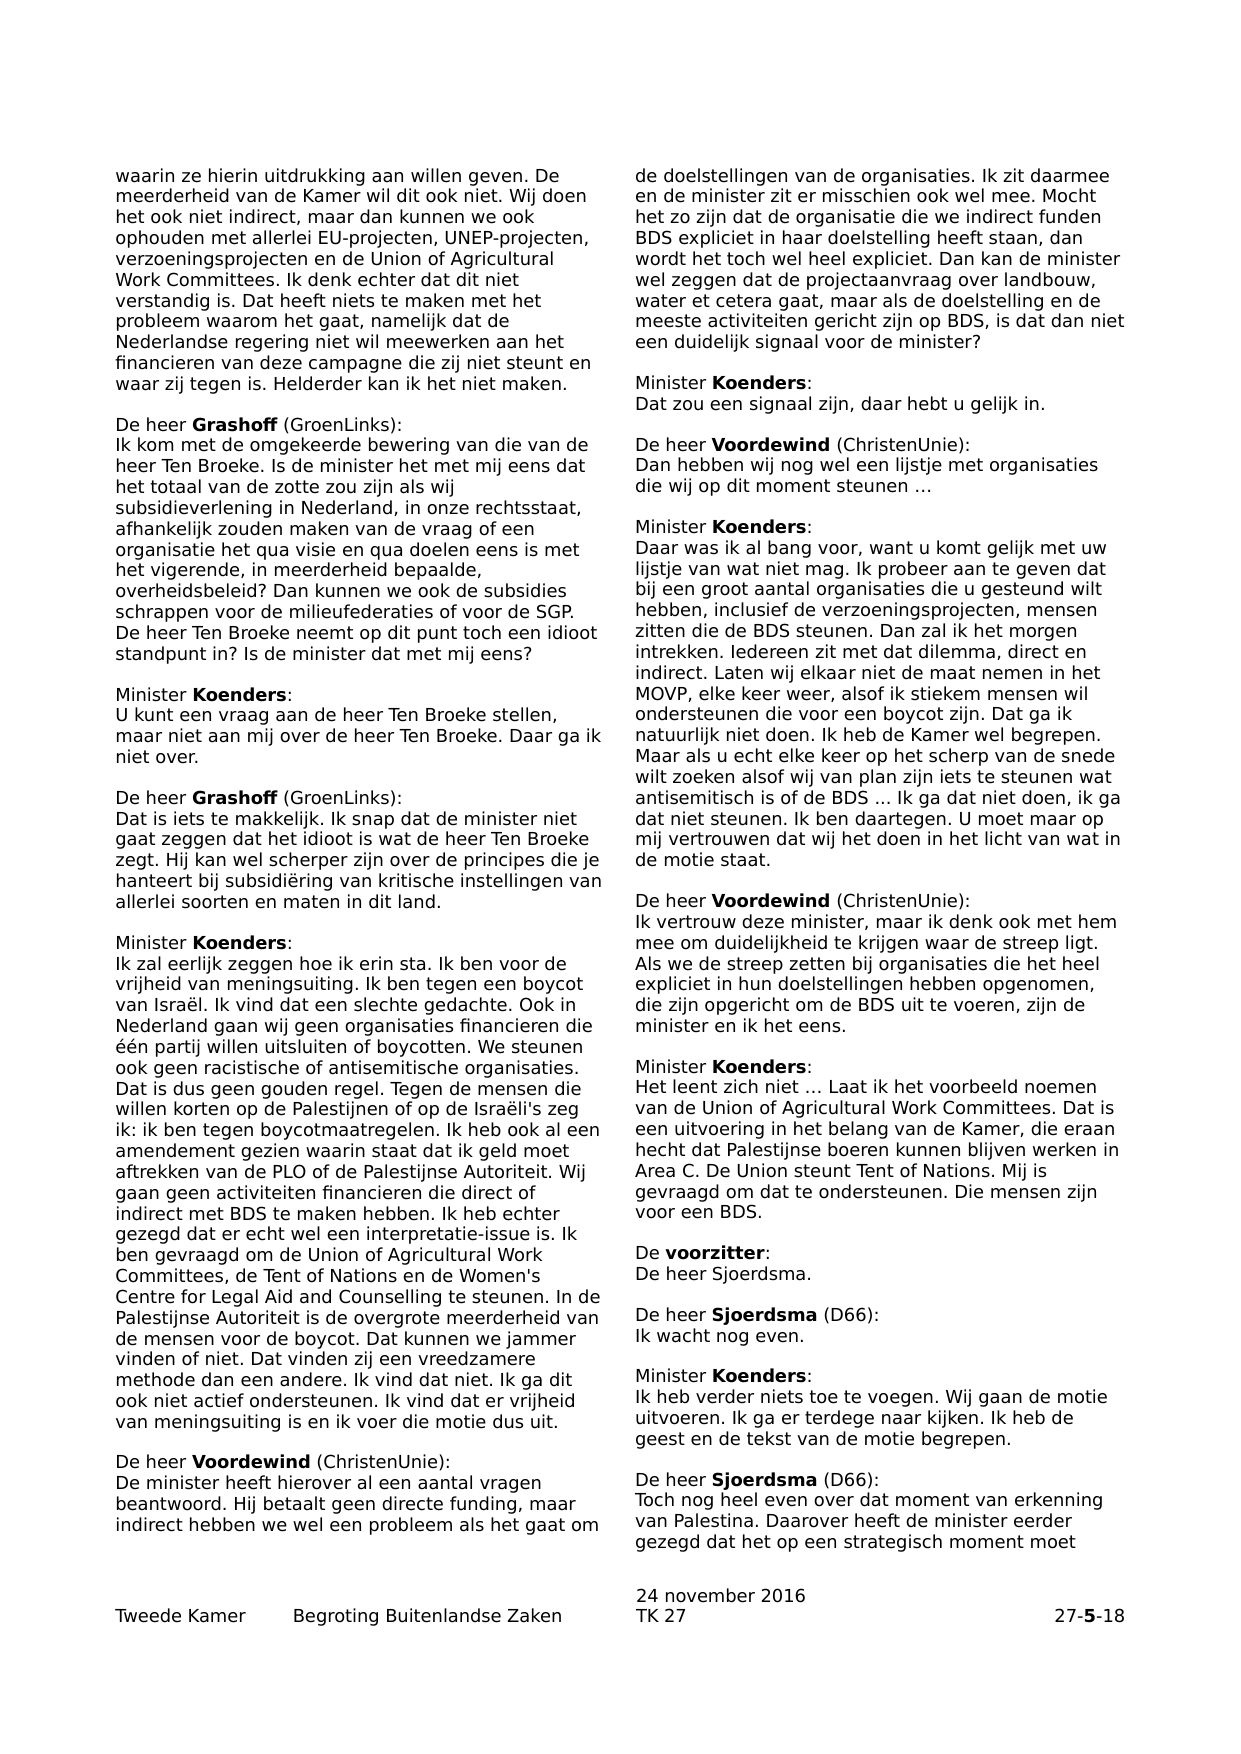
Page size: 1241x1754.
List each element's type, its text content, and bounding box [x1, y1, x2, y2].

text Ik zal eerlijk zeggen hoe ik erin sta. Ik ben voor de vrijheid van meningsuiting. Ik ben tegen een boycot van Israël. Ik vind dat een slechte gedachte. Ook in Nederland gaan wij geen organisaties financieren die één partij willen uitsluiten of boycotten. We steunen ook geen racistische of antisemitische organisaties. Dat is dus geen gouden regel. Tegen de mensen die willen korten op de Palestijnen of op de Israëli's zeg ik: ik ben tegen boycotmaatregelen. Ik heb ook al een amendement gezien waarin staat dat ik geld moet aftrekken van de PLO of de Palestijnse Autoriteit. Wij gaan geen activiteiten financieren die direct of indirect met BDS te maken hebben. Ik heb echter gezegd dat er echt wel een interpretatie-issue is. Ik ben gevraagd om de Union of Agricultural Work Committees, de Tent of Nations en de Women's Centre for Legal Aid and Counselling te steunen. In de Palestijnse Autoriteit is de overgrote meerderheid van de mensen voor de boycot. Dat kunnen we jammer vinden of niet. Dat vinden zij een vreedzamere methode dan een andere. Ik vind dat niet. Ik ga dit ook niet actief ondersteunen. Ik vind dat er vrijheid van meningsuiting is en ik voer die motie dus uit. [115, 953, 605, 1432]
text De heer Sjoerdsma. [635, 1264, 1125, 1285]
text de doelstellingen van de organisaties. Ik zit daarmee en de minister zit er misschien ook wel mee. Mocht het zo zijn dat de organisatie die we indirect funden BDS expliciet in haar doelstelling heeft staan, dan wordt het toch wel heel expliciet. Dan kan de minister wel zeggen dat de projectaanvraag over landbouw, water et cetera gaat, maar als de doelstelling en de meeste activiteiten gericht zijn op BDS, is dat dan niet een duidelijk signaal voor de minister? [635, 165, 1125, 353]
text Het leent zich niet … Laat ik het voorbeeld noemen van de Union of Agricultural Work Committees. Dat is een uitvoering in het belang van de Kamer, die eraan hecht dat Palestijnse boeren kunnen blijven werken in Area C. De Union steunt Tent of Nations. Mij is gevraagd om dat te ondersteunen. Die mensen zijn voor een BDS. [635, 1077, 1125, 1223]
text De heer Sjoerdsma (D66): [635, 1305, 1125, 1325]
text De heer Voordewind (ChristenUnie): [635, 891, 1125, 912]
text Ik vertrouw deze minister, maar ik denk ook met hem mee om duidelijkheid te krijgen waar de streep ligt. Als we de streep zetten bij organisaties die het heel expliciet in hun doelstellingen hebben opgenomen, die zijn opgericht om de BDS uit te voeren, zijn de minister en ik het eens. [635, 912, 1125, 1037]
text De heer Voordewind (ChristenUnie): [115, 1452, 605, 1473]
text Daar was ik al bang voor, want u komt gelijk met uw lijstje van wat niet mag. Ik probeer aan te geven dat bij een groot aantal organisaties die u gesteund wilt hebben, inclusief de verzoeningsprojecten, mensen zitten die de BDS steunen. Dan zal ik het morgen intrekken. Iedereen zit met dat dilemma, direct en indirect. Laten wij elkaar niet de maat nemen in het MOVP, elke keer weer, alsof ik stiekem mensen wil ondersteunen die voor een boycot zijn. Dat ga ik natuurlijk niet doen. Ik heb de Kamer wel begrepen. Maar als u echt elke keer op het scherp van de snede wilt zoeken alsof wij van plan zijn iets te steunen wat antisemitisch is of de BDS ... Ik ga dat niet doen, ik ga dat niet steunen. Ik ben daartegen. U moet maar op mij vertrouwen dat wij het doen in het licht van wat in de motie staat. [635, 537, 1125, 871]
text Minister Koenders: [115, 932, 605, 953]
text Dan hebben wij nog wel een lijstje met organisaties die wij op dit moment steunen … [635, 455, 1125, 497]
text Dat is iets te makkelijk. Ik snap dat de minister niet gaat zeggen dat het idioot is wat de heer Ten Broeke zegt. Hij kan wel scherper zijn over de principes die je hanteert bij subsidiëring van kritische instellingen van allerlei soorten en maten in dit land. [115, 808, 605, 912]
text De voorzitter: [635, 1243, 1125, 1264]
text De minister heeft hierover al een aantal vragen beantwoord. Hij betaalt geen directe funding, maar indirect hebben we wel een probleem als het gaat om [115, 1473, 605, 1536]
text Ik kom met de omgekeerde bewering van die van de heer Ten Broeke. Is de minister het met mij eens dat het totaal van de zotte zou zijn als wij subsidieverlening in Nederland, in onze rechtsstaat, afhankelijk zouden maken van de vraag of een organisatie het qua visie en qua doelen eens is met het vigerende, in meerderheid bepaalde, overheidsbeleid? Dan kunnen we ook de subsidies schrappen voor de milieufederaties of voor de SGP. De heer Ten Broeke neemt op dit punt toch een idioot standpunt in? Is de minister dat met mij eens? [115, 435, 605, 664]
text Minister Koenders: [635, 1057, 1125, 1077]
text Dat zou een signaal zijn, daar hebt u gelijk in. [635, 393, 1125, 414]
text De heer Voordewind (ChristenUnie): [635, 434, 1125, 455]
text De heer Grashoff (GroenLinks): [115, 788, 605, 808]
text Minister Koenders: [635, 373, 1125, 393]
text Minister Koenders: [635, 1366, 1125, 1387]
text Ik heb verder niets toe te voegen. Wij gaan de motie uitvoeren. Ik ga er terdege naar kijken. Ik heb de geest en de tekst van de motie begrepen. [635, 1387, 1125, 1449]
text Minister Koenders: [635, 517, 1125, 537]
text Ik wacht nog even. [635, 1325, 1125, 1346]
text waarin ze hierin uitdrukking aan willen geven. De meerderheid van de Kamer wil dit ook niet. Wij doen het ook niet indirect, maar dan kunnen we ook ophouden met allerlei EU-projecten, UNEP-projecten, verzoeningsprojecten en de Union of Agricultural Work Committees. Ik denk echter dat dit niet verstandig is. Dat heeft niets te maken met het probleem waarom het gaat, namelijk dat de Nederlandse regering niet wil meewerken aan het financieren van deze campagne die zij niet steunt en waar zij tegen is. Helderder kan ik het niet maken. [115, 165, 605, 394]
text De heer Grashoff (GroenLinks): [115, 414, 605, 435]
text Minister Koenders: [115, 684, 605, 705]
text U kunt een vraag aan de heer Ten Broeke stellen, maar niet aan mij over de heer Ten Broeke. Daar ga ik niet over. [115, 705, 605, 768]
text Toch nog heel even over dat moment van erkenning van Palestina. Daarover heeft de minister eerder gezegd dat het op een strategisch moment moet [635, 1490, 1125, 1553]
text De heer Sjoerdsma (D66): [635, 1469, 1125, 1490]
